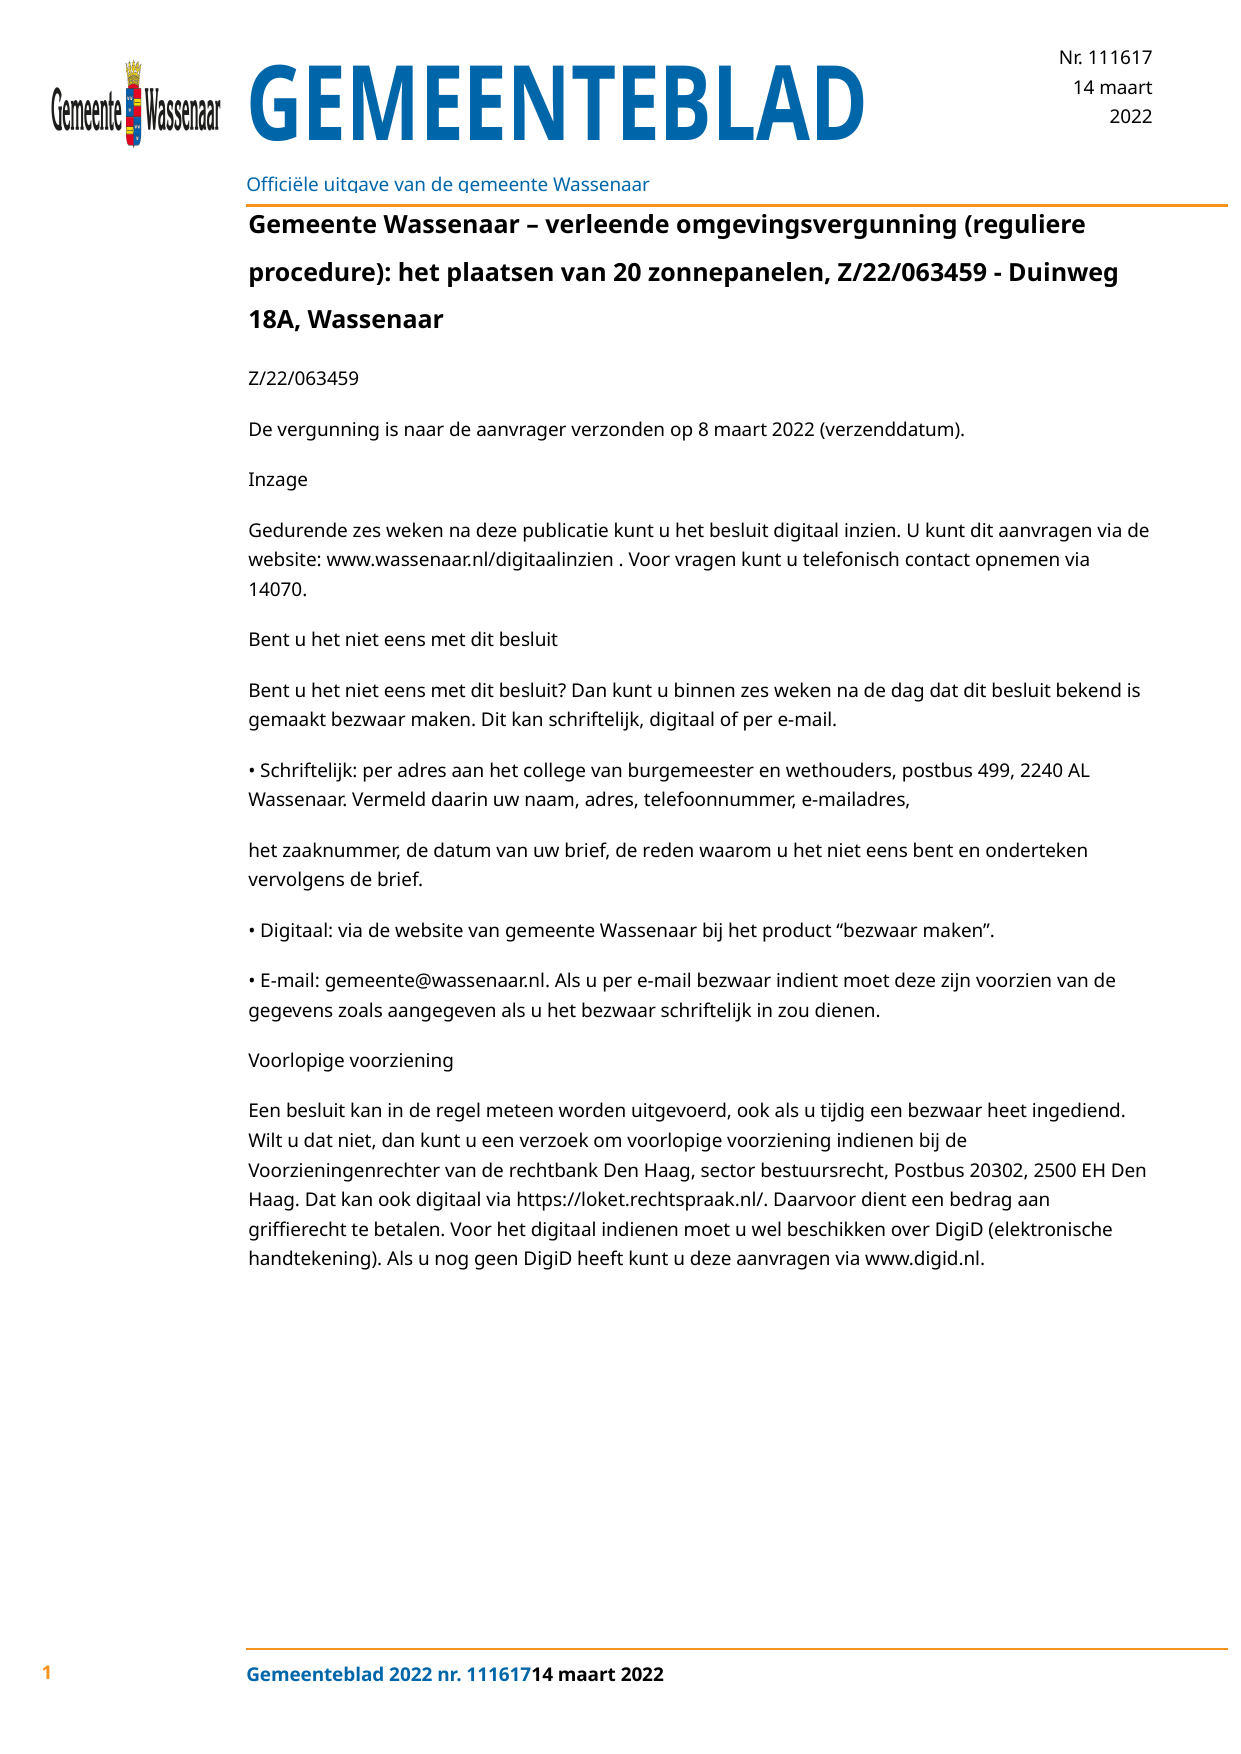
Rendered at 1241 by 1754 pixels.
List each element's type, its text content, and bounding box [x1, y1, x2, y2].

text • Schriftelijk: per adres aan het college van burgemeester en wethouders, postbus 499, 2240 AL Wassenaar. Vermeld daarin uw naam, adres, telefoonnummer, e-mailadres, [248, 757, 1152, 812]
text Gedurende zes weken na deze publicatie kunt u het besluit digitaal inzien. U kunt dit aanvragen via de website: www.wassenaar.nl/digitaalinzien . Voor vragen kunt u telefonisch contact opnemen via 14070. [248, 517, 1152, 602]
text Bent u het niet eens met dit besluit [248, 626, 1152, 652]
text Bent u het niet eens met dit besluit? Dan kunt u binnen zes weken na de dag dat dit besluit bekend is gemaakt bezwaar maken. Dit kan schriftelijk, digitaal of per e-mail. [248, 677, 1152, 732]
text Een besluit kan in de regel meteen worden uitgevoerd, ook als u tijdig een bezwaar heet ingediend. Wilt u dat niet, dan kunt u een verzoek om voorlopige voorziening indienen bij de Voorzieningenrechter van de rechtbank Den Haag, sector bestuursrecht, Postbus 20302, 2500 EH Den Haag. Dat kan ook digitaal via https://loket.rechtspraak.nl/. Daarvoor dient een bedrag aan griffierecht te betalen. Voor het digitaal indienen moet u wel beschikken over DigiD (elektronische handtekening). Als u nog geen DigiD heeft kunt u deze aanvragen via www.digid.nl. [248, 1098, 1152, 1271]
text De vergunning is naar de aanvrager verzonden op 8 maart 2022 (verzenddatum). [248, 416, 1152, 442]
text het zaaknummer, de datum van uw brief, de reden waarom u het niet eens bent en onderteken vervolgens de brief. [248, 837, 1152, 892]
text • Digitaal: via de website van gemeente Wassenaar bij het product “bezwaar maken”. [248, 917, 1152, 942]
text Z/22/063459 [248, 366, 1152, 391]
text Inzage [248, 466, 1152, 492]
picture [41, 47, 231, 172]
text Voorlopige voorziening [248, 1047, 1152, 1073]
text • E-mail: gemeente@wassenaar.nl. Als u per e-mail bezwaar indient moet deze zijn voorzien van de gegevens zoals aangegeven als u het bezwaar schriftelijk in zou dienen. [248, 967, 1152, 1022]
text Gemeente Wassenaar – verleende omgevingsvergunning (reguliere procedure): het plaatsen van 20 zonnepanelen, Z/22/063459 - Duinweg 18A, Wassenaar [248, 207, 1152, 336]
